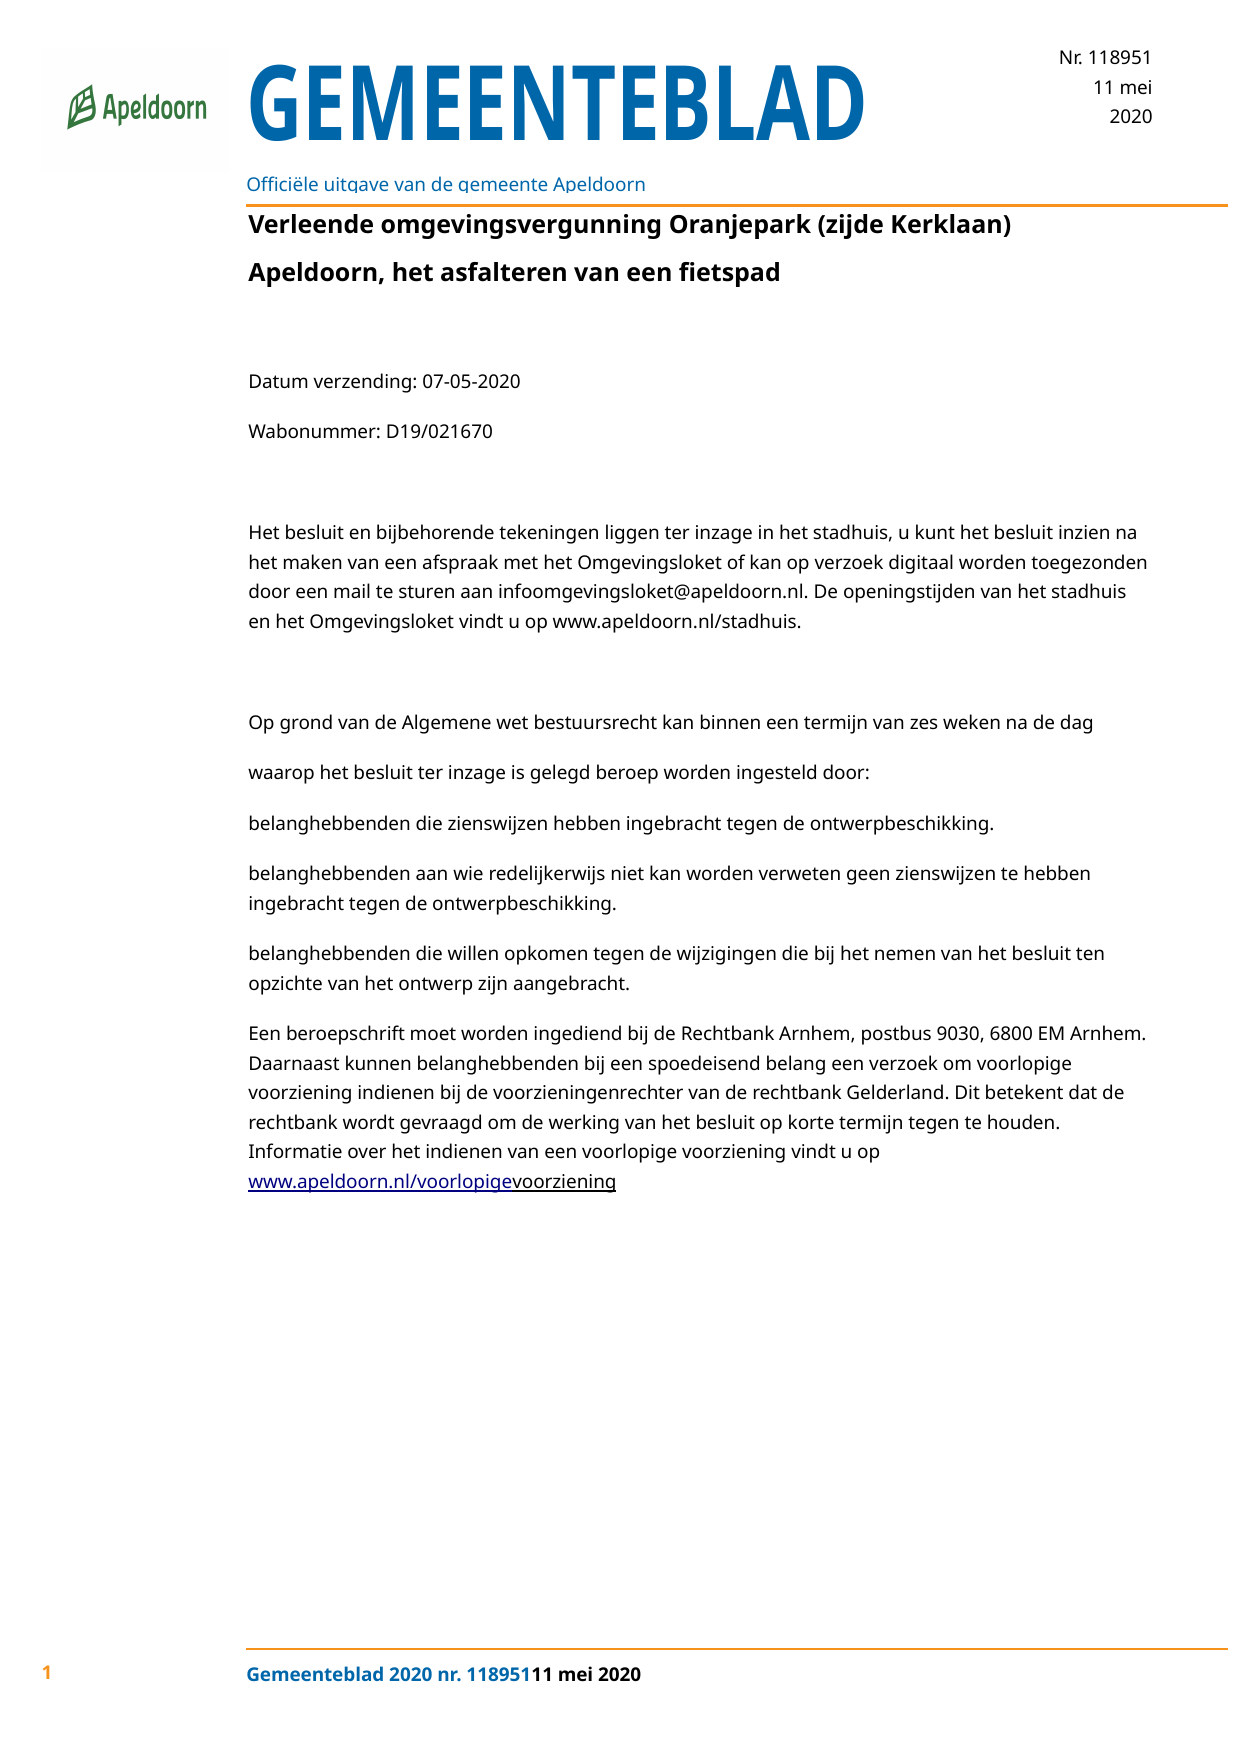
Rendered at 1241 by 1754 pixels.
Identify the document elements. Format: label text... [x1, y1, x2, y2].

text Datum verzending: 07-05-2020 [248, 368, 1152, 394]
picture [41, 47, 231, 172]
text Het besluit en bijbehorende tekeningen liggen ter inzage in het stadhuis, u kunt het besluit inzien na het maken van een afspraak met het Omgevingsloket of kan op verzoek digitaal worden toegezonden door een mail te sturen aan infoomgevingsloket@apeldoorn.nl. De openingstijden van het stadhuis en het Omgevingsloket vindt u op www.apeldoorn.nl/stadhuis. [248, 519, 1152, 634]
text belanghebbenden aan wie redelijkerwijs niet kan worden verweten geen zienswijzen te hebben ingebracht tegen de ontwerpbeschikking. [248, 860, 1152, 916]
text Verleende omgevingsvergunning Oranjepark (zijde Kerklaan) Apeldoorn, het asfalteren van een fietspad [248, 207, 1152, 288]
text Wabonummer: D19/021670 [248, 419, 1152, 444]
text Op grond van de Algemene wet bestuursrecht kan binnen een termijn van zes weken na de dag [248, 709, 1152, 735]
text Een beroepschrift moet worden ingediend bij de Rechtbank Arnhem, postbus 9030, 6800 EM Arnhem. Daarnaast kunnen belanghebbenden bij een spoedeisend belang een verzoek om voorlopige voorziening indienen bij de voorzieningenrechter van de rechtbank Gelderland. Dit betekent dat de rechtbank wordt gevraagd om de werking van het besluit op korte termijn tegen te houden. Informatie over het indienen van een voorlopige voorziening vindt u op www.apeldoorn.nl/voorlopigevoorziening [248, 1020, 1152, 1194]
text waarop het besluit ter inzage is gelegd beroep worden ingesteld door: [248, 759, 1152, 785]
text belanghebbenden die zienswijzen hebben ingebracht tegen de ontwerpbeschikking. [248, 810, 1152, 836]
text belanghebbenden die willen opkomen tegen de wijzigingen die bij het nemen van het besluit ten opzichte van het ontwerp zijn aangebracht. [248, 940, 1152, 996]
